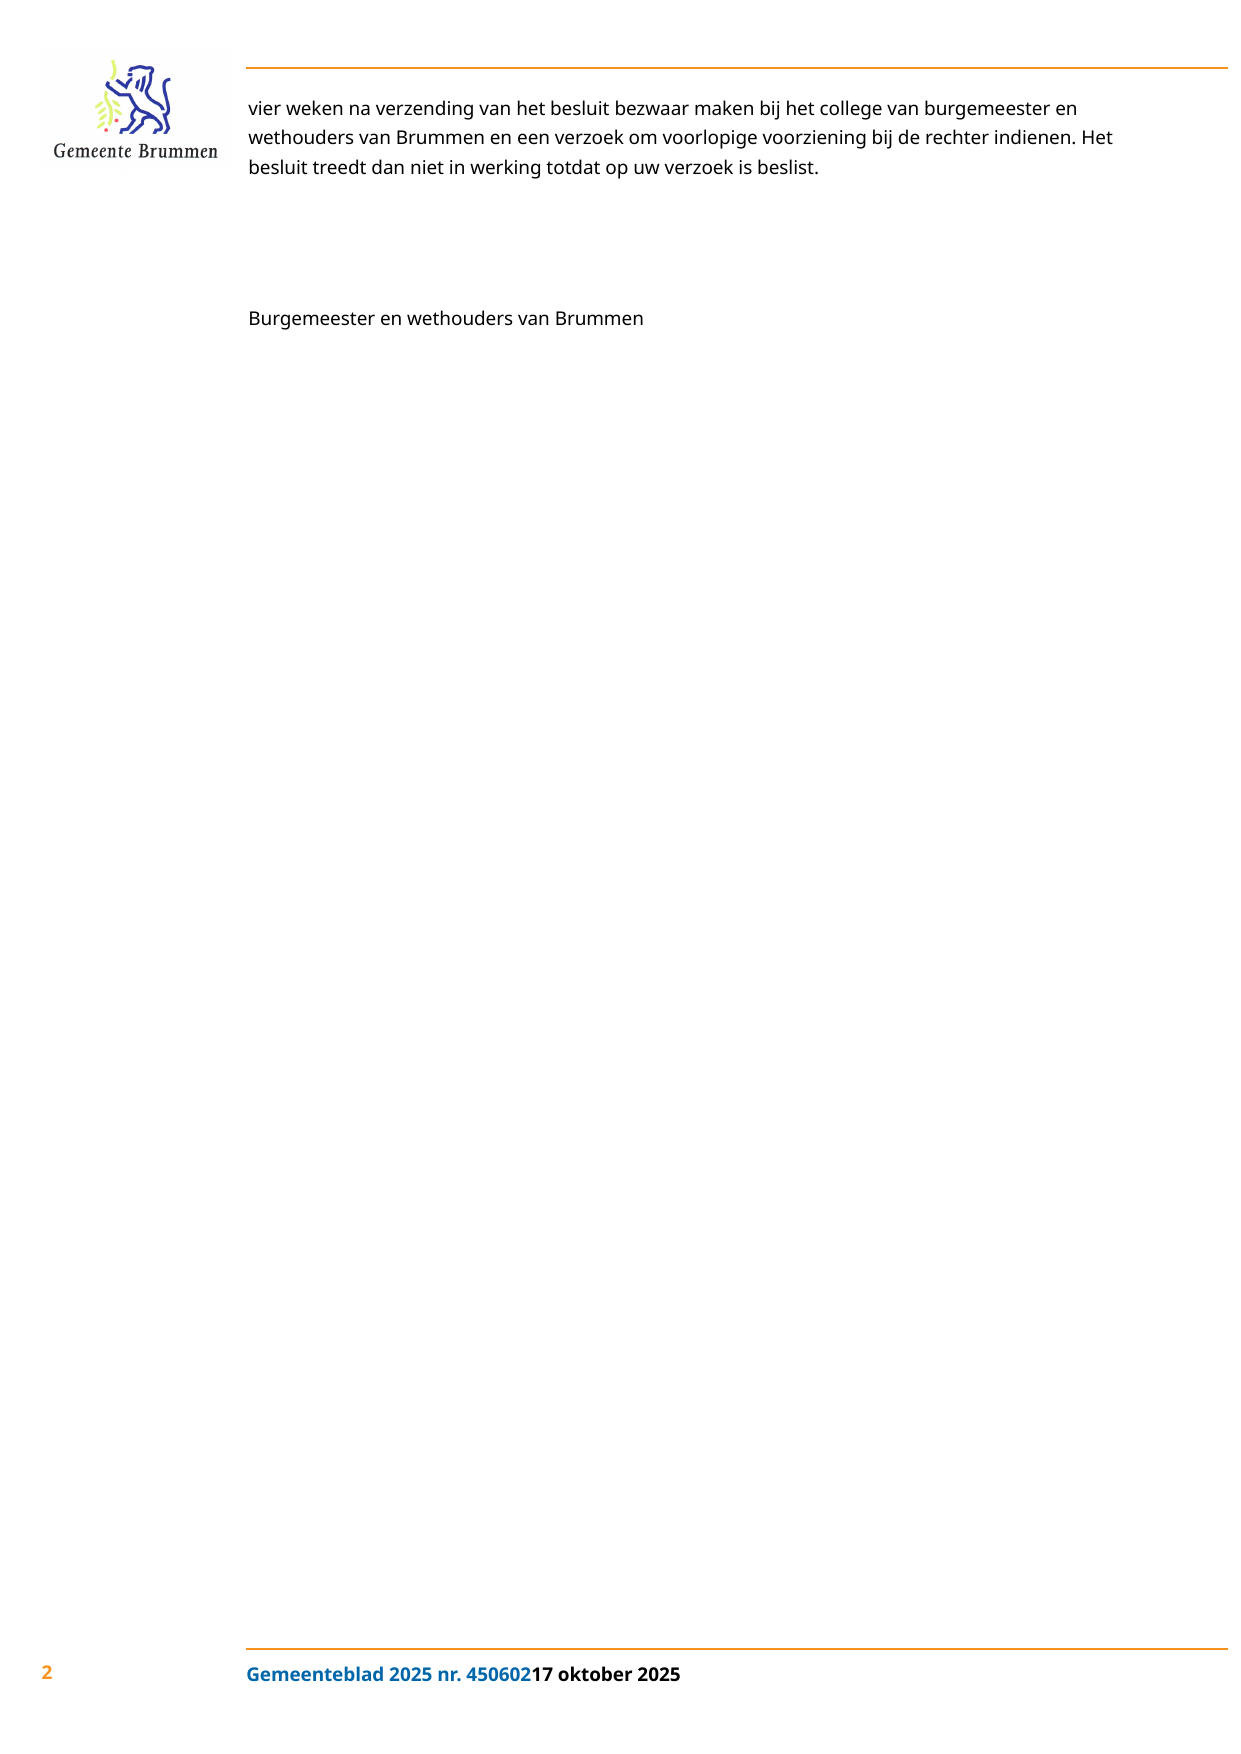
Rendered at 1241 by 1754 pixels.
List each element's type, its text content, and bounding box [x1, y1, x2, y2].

text vier weken na verzending van het besluit bezwaar maken bij het college van burgemeester en wethouders van Brummen en een verzoek om voorlopige voorziening bij de rechter indienen. Het besluit treedt dan niet in werking totdat op uw verzoek is beslist. [248, 95, 1152, 180]
text Burgemeester en wethouders van Brummen [248, 305, 1152, 331]
picture [41, 47, 231, 172]
